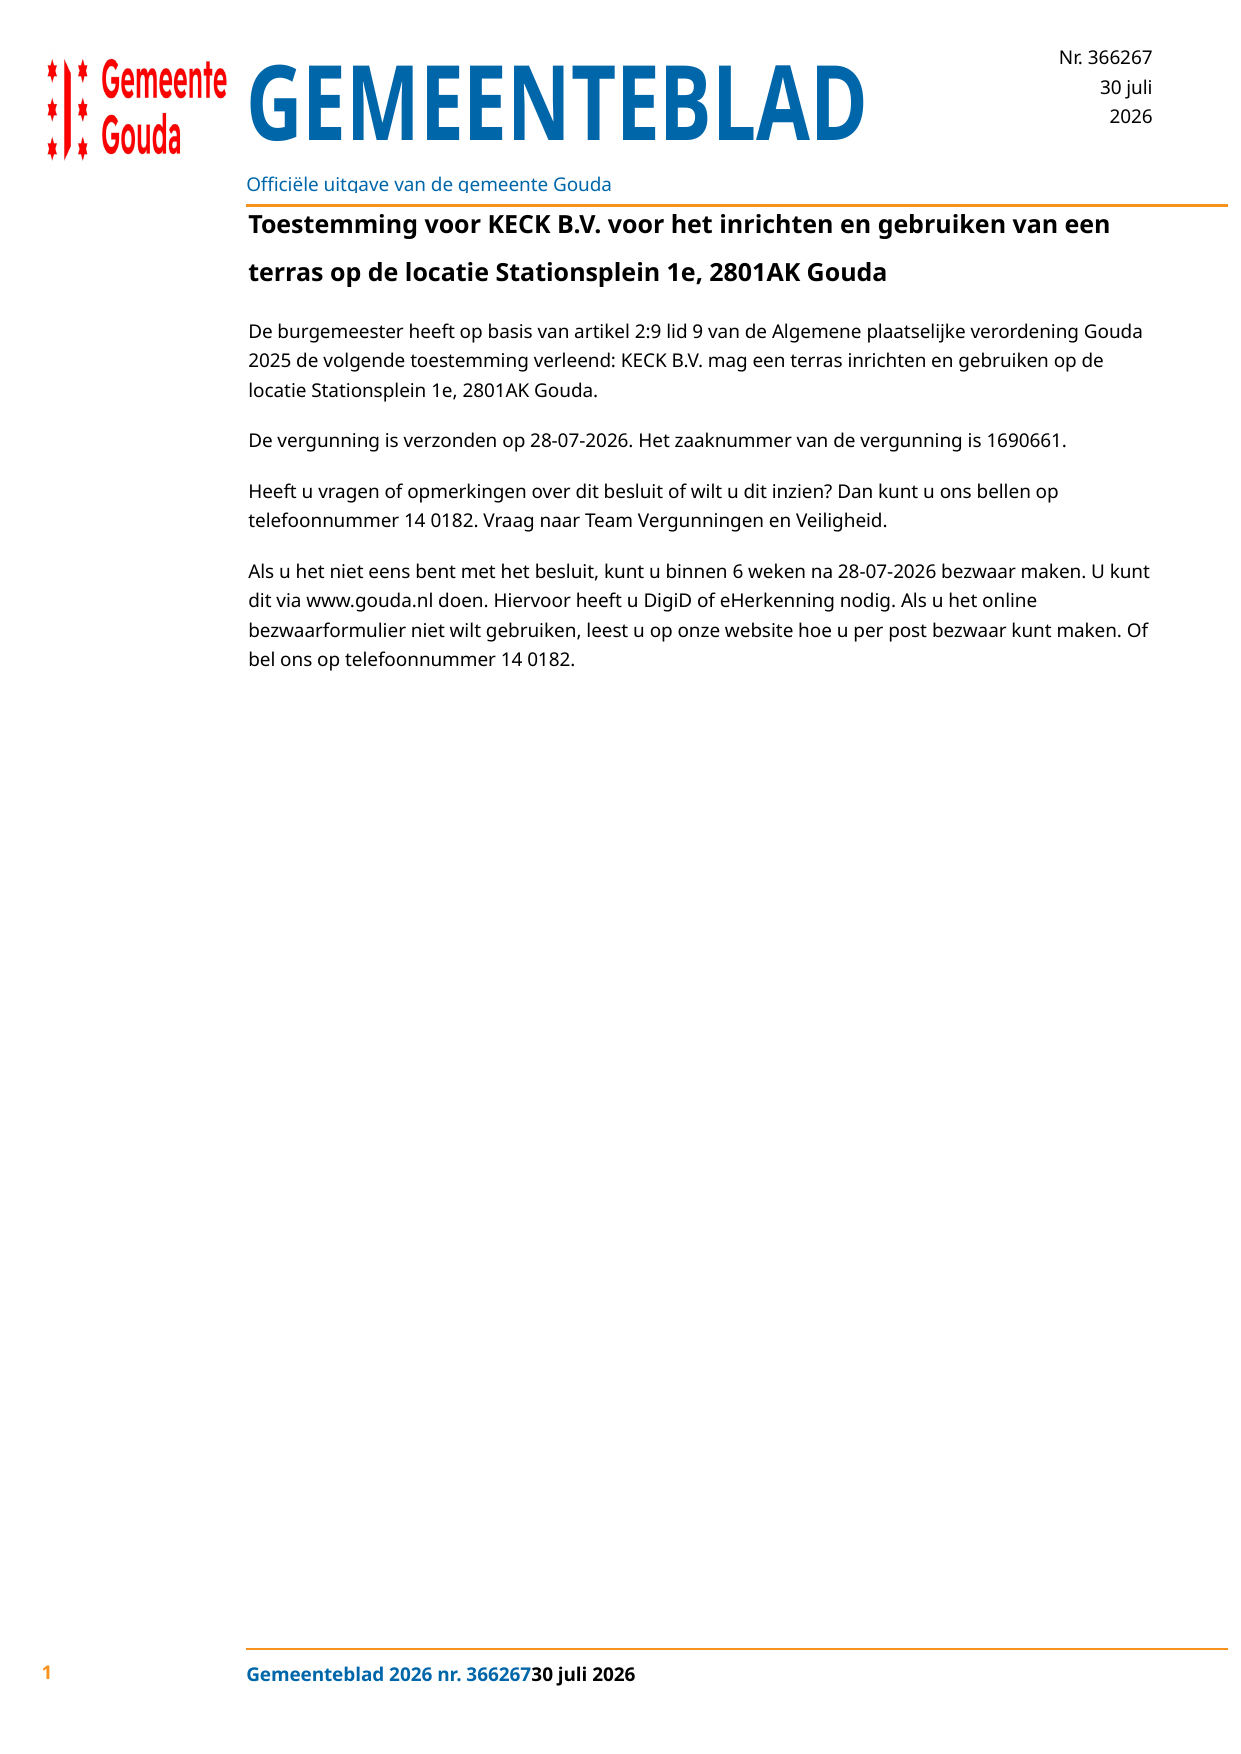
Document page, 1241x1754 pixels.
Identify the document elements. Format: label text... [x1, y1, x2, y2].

text Heeft u vragen of opmerkingen over dit besluit of wilt u dit inzien? Dan kunt u ons bellen op telefoonnummer 14 0182. Vraag naar Team Vergunningen en Veiligheid. [248, 478, 1152, 533]
text Toestemming voor KECK B.V. voor het inrichten en gebruiken van een terras op de locatie Stationsplein 1e, 2801AK Gouda [248, 207, 1152, 288]
text Als u het niet eens bent met het besluit, kunt u binnen 6 weken na 28-07-2026 bezwaar maken. U kunt dit via www.gouda.nl doen. Hiervoor heeft u DigiD of eHerkenning nodig. Als u het online bezwaarformulier niet wilt gebruiken, leest u op onze website hoe u per post bezwaar kunt maken. Of bel ons op telefoonnummer 14 0182. [248, 558, 1152, 672]
picture [41, 47, 231, 172]
text De vergunning is verzonden op 28-07-2026. Het zaaknummer van de vergunning is 1690661. [248, 427, 1152, 453]
text De burgemeester heeft op basis van artikel 2:9 lid 9 van de Algemene plaatselijke verordening Gouda 2025 de volgende toestemming verleend: KECK B.V. mag een terras inrichten en gebruiken op de locatie Stationsplein 1e, 2801AK Gouda. [248, 318, 1152, 403]
